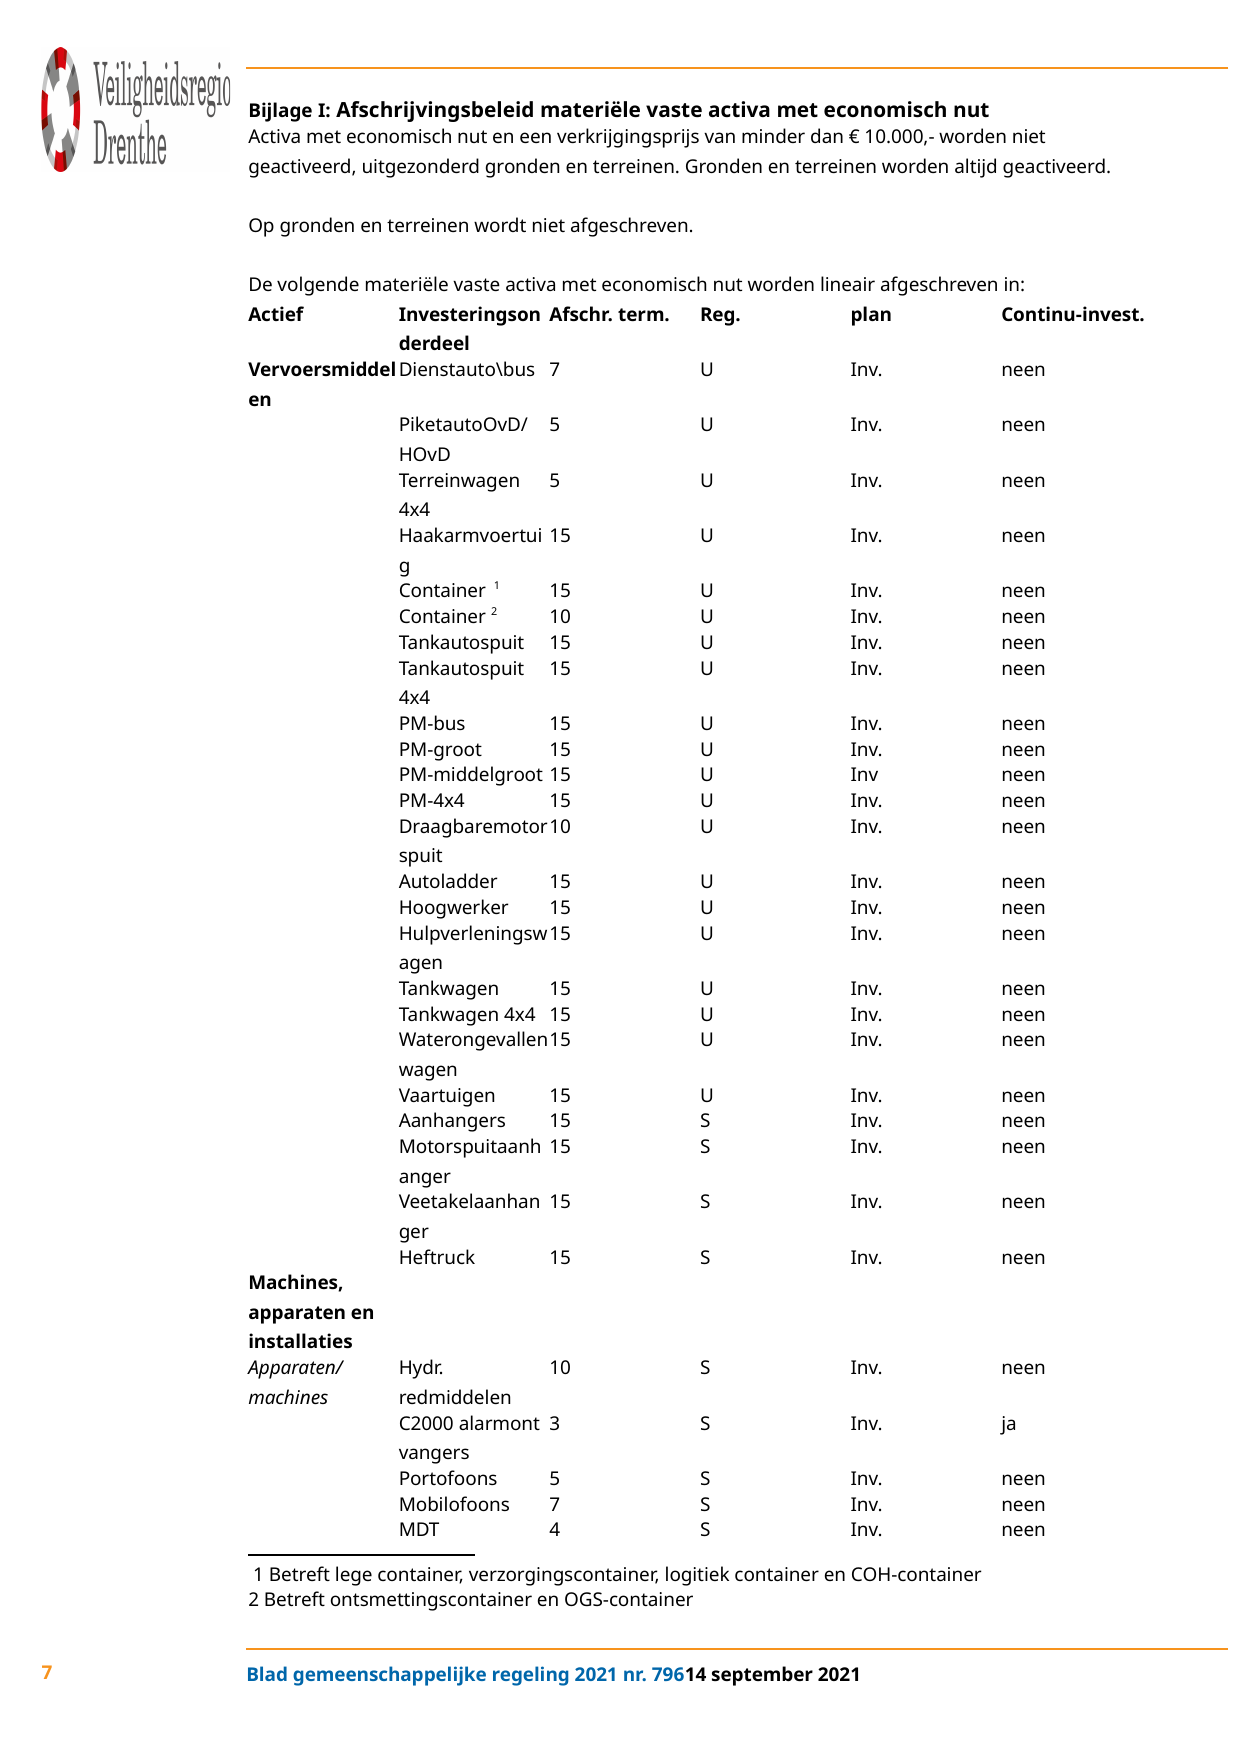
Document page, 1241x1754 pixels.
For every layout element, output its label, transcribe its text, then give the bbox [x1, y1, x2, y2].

table_cell U [700, 736, 850, 761]
table_cell 15 [549, 920, 700, 975]
table_cell neen [1001, 1082, 1152, 1107]
table_cell [248, 1189, 398, 1244]
table_cell Inv. [850, 813, 1001, 868]
table_cell neen [1001, 629, 1152, 655]
table_cell U [700, 578, 850, 603]
table_cell neen [1001, 412, 1152, 467]
table_cell 15 [549, 522, 700, 577]
table_cell 15 [549, 1108, 700, 1133]
table_cell MDT [399, 1517, 549, 1542]
table_cell neen [1001, 1189, 1152, 1244]
table_cell PiketautoOvD/HOvD [399, 412, 549, 467]
table_cell U [700, 467, 850, 522]
table_cell neen [1001, 356, 1152, 412]
table_cell Aanhangers [399, 1108, 549, 1133]
table_cell S [700, 1244, 850, 1269]
table_cell Container [399, 578, 549, 603]
table_cell Waterongevallenwagen [399, 1026, 549, 1082]
table_cell 5 [549, 467, 700, 522]
table_cell Hoogwerker [399, 894, 549, 920]
table_cell S [700, 1133, 850, 1188]
table_cell U [700, 787, 850, 813]
table_cell Container [399, 603, 549, 629]
table_cell [1001, 1270, 1152, 1354]
table_cell Inv. [850, 467, 1001, 522]
table_cell Veetakelaanhanger [399, 1189, 549, 1244]
table_cell neen [1001, 868, 1152, 894]
table_cell [248, 522, 398, 577]
table_cell Hulpverleningswagen [399, 920, 549, 975]
table_cell Inv. [850, 1108, 1001, 1133]
table_cell U [700, 868, 850, 894]
table_cell Inv. [850, 1001, 1001, 1026]
table_cell PM-middelgroot [399, 761, 549, 787]
table_cell 5 [549, 412, 700, 467]
table_cell Apparaten/machines [248, 1355, 398, 1410]
table_cell [248, 1465, 398, 1491]
table_cell [850, 1270, 1001, 1354]
table_cell [248, 1244, 398, 1269]
table_cell 10 [549, 813, 700, 868]
table_cell neen [1001, 813, 1152, 868]
table_cell U [700, 1001, 850, 1026]
table_cell neen [1001, 522, 1152, 577]
table_cell PM-4x4 [399, 787, 549, 813]
table_cell [248, 1082, 398, 1107]
table_cell C2000 alarmontvangers [399, 1410, 549, 1465]
table_cell [248, 603, 398, 629]
table_cell 15 [549, 1244, 700, 1269]
table_cell Inv. [850, 629, 1001, 655]
table_cell neen [1001, 1001, 1152, 1026]
table_cell 4 [549, 1517, 700, 1542]
table_cell [248, 920, 398, 975]
table_cell 15 [549, 655, 700, 710]
table_cell Inv. [850, 1517, 1001, 1542]
table_cell [248, 412, 398, 467]
table_cell 15 [549, 1082, 700, 1107]
table_cell neen [1001, 578, 1152, 603]
table_cell 3 [549, 1410, 700, 1465]
table_cell [248, 894, 398, 920]
table_cell 15 [549, 894, 700, 920]
table_cell U [700, 813, 850, 868]
table_header plan [850, 301, 1001, 356]
table_cell [248, 1001, 398, 1026]
table_cell [248, 736, 398, 761]
table_cell 10 [549, 1355, 700, 1410]
table_cell Heftruck [399, 1244, 549, 1269]
table_cell U [700, 894, 850, 920]
table_cell 15 [549, 787, 700, 813]
table_cell neen [1001, 655, 1152, 710]
table_cell U [700, 356, 850, 412]
table_cell U [700, 1082, 850, 1107]
table_cell neen [1001, 467, 1152, 522]
picture [41, 47, 231, 172]
table_cell neen [1001, 975, 1152, 1001]
table_cell 15 [549, 975, 700, 1001]
table_cell U [700, 1026, 850, 1082]
table_cell Motorspuitaanhanger [399, 1133, 549, 1188]
table_cell Portofoons [399, 1465, 549, 1491]
text Activa met economisch nut en een verkrijgingsprijs van minder dan € 10.000,- worden niet geactiveerd, uitgezonderd gronden en terreinen. Gronden en terreinen worden altijd geactiveerd. [248, 123, 1152, 179]
table_cell U [700, 629, 850, 655]
table_cell Inv. [850, 1410, 1001, 1465]
table_cell [248, 1410, 398, 1465]
table_cell [248, 1026, 398, 1082]
text Bijlage I: Afschrijvingsbeleid materiële vaste activa met economisch nut [248, 95, 1152, 123]
table_cell Inv. [850, 655, 1001, 710]
table_cell 10 [549, 603, 700, 629]
table_cell 15 [549, 1001, 700, 1026]
table_cell U [700, 603, 850, 629]
table_cell S [700, 1355, 850, 1410]
table_cell [248, 467, 398, 522]
table_cell Inv. [850, 736, 1001, 761]
table_cell S [700, 1189, 850, 1244]
table_cell 7 [549, 356, 700, 412]
table_cell [549, 1270, 700, 1354]
table_cell neen [1001, 1108, 1152, 1133]
table_cell Inv [850, 761, 1001, 787]
table_cell 5 [549, 1465, 700, 1491]
table_cell S [700, 1108, 850, 1133]
table_cell Tankwagen [399, 975, 549, 1001]
table_cell Draagbaremotorspuit [399, 813, 549, 868]
table_cell PM-bus [399, 710, 549, 736]
table_cell [248, 578, 398, 603]
table_cell S [700, 1517, 850, 1542]
table_cell neen [1001, 603, 1152, 629]
table_cell Inv. [850, 1355, 1001, 1410]
table_header Continu-invest. [1001, 301, 1152, 356]
table_cell Inv. [850, 894, 1001, 920]
table_cell Inv. [850, 412, 1001, 467]
table_cell U [700, 655, 850, 710]
table_cell neen [1001, 920, 1152, 975]
table_cell neen [1001, 1244, 1152, 1269]
table_cell U [700, 975, 850, 1001]
table_cell S [700, 1465, 850, 1491]
table_cell 7 [549, 1491, 700, 1517]
table_cell [248, 868, 398, 894]
table_cell neen [1001, 1465, 1152, 1491]
table_cell Inv. [850, 578, 1001, 603]
table_cell Inv. [850, 1491, 1001, 1517]
table_cell Inv. [850, 522, 1001, 577]
table_cell 15 [549, 736, 700, 761]
table_cell U [700, 761, 850, 787]
table_header Investeringsonderdeel [399, 301, 549, 356]
table_cell Inv. [850, 787, 1001, 813]
table_cell Inv. [850, 920, 1001, 975]
table_cell neen [1001, 1491, 1152, 1517]
table_cell ja [1001, 1410, 1152, 1465]
table_header Afschr. term. [549, 301, 700, 356]
table_cell [248, 1133, 398, 1188]
table_cell [700, 1270, 850, 1354]
table_cell Tankautospuit [399, 629, 549, 655]
table_header Actief [248, 301, 398, 356]
table_cell [248, 813, 398, 868]
table_cell S [700, 1491, 850, 1517]
text De volgende materiële vaste activa met economisch nut worden lineair afgeschreven in: [248, 271, 1152, 297]
table_cell [248, 629, 398, 655]
table_cell PM-groot [399, 736, 549, 761]
table_cell neen [1001, 761, 1152, 787]
table_cell S [700, 1410, 850, 1465]
table_cell Inv. [850, 1026, 1001, 1082]
table_cell neen [1001, 1026, 1152, 1082]
table_cell 15 [549, 868, 700, 894]
table_cell neen [1001, 1133, 1152, 1188]
table_cell neen [1001, 787, 1152, 813]
table_cell neen [1001, 736, 1152, 761]
table_cell [248, 975, 398, 1001]
text Op gronden en terreinen wordt niet afgeschreven. [248, 212, 1152, 238]
table_cell U [700, 412, 850, 467]
table_cell Hydr. redmiddelen [399, 1355, 549, 1410]
table_cell Terreinwagen 4x4 [399, 467, 549, 522]
table_cell Inv. [850, 1189, 1001, 1244]
table_cell Autoladder [399, 868, 549, 894]
table_cell 15 [549, 710, 700, 736]
table_cell neen [1001, 710, 1152, 736]
table_cell 15 [549, 1026, 700, 1082]
table_cell Dienstauto\bus [399, 356, 549, 412]
table_cell 15 [549, 1133, 700, 1188]
table_cell [248, 787, 398, 813]
table_cell Inv. [850, 1244, 1001, 1269]
table_cell U [700, 522, 850, 577]
table_cell 15 [549, 629, 700, 655]
table_cell [248, 1108, 398, 1133]
table_cell 15 [549, 578, 700, 603]
table_cell Inv. [850, 1082, 1001, 1107]
table_cell 15 [549, 1189, 700, 1244]
table_cell Haakarmvoertuig [399, 522, 549, 577]
table_cell Mobilofoons [399, 1491, 549, 1517]
table_cell Tankautospuit 4x4 [399, 655, 549, 710]
table_cell [248, 761, 398, 787]
table_cell Inv. [850, 1133, 1001, 1188]
table_cell Inv. [850, 603, 1001, 629]
table_cell Tankwagen 4x4 [399, 1001, 549, 1026]
table_cell Inv. [850, 975, 1001, 1001]
table_cell Vaartuigen [399, 1082, 549, 1107]
table_cell neen [1001, 1517, 1152, 1542]
table_cell Inv. [850, 1465, 1001, 1491]
table_cell 15 [549, 761, 700, 787]
table_cell [248, 655, 398, 710]
table_cell [248, 1491, 398, 1517]
table_cell U [700, 920, 850, 975]
table_cell Inv. [850, 356, 1001, 412]
table_cell [248, 710, 398, 736]
table_cell Inv. [850, 868, 1001, 894]
table_cell Machines, apparaten en installaties [248, 1270, 398, 1354]
table_cell neen [1001, 894, 1152, 920]
table_cell neen [1001, 1355, 1152, 1410]
table_cell U [700, 710, 850, 736]
table_cell [399, 1270, 549, 1354]
table_cell Inv. [850, 710, 1001, 736]
table_header Reg. [700, 301, 850, 356]
table_cell [248, 1517, 398, 1542]
table_cell Vervoersmiddelen [248, 356, 398, 412]
